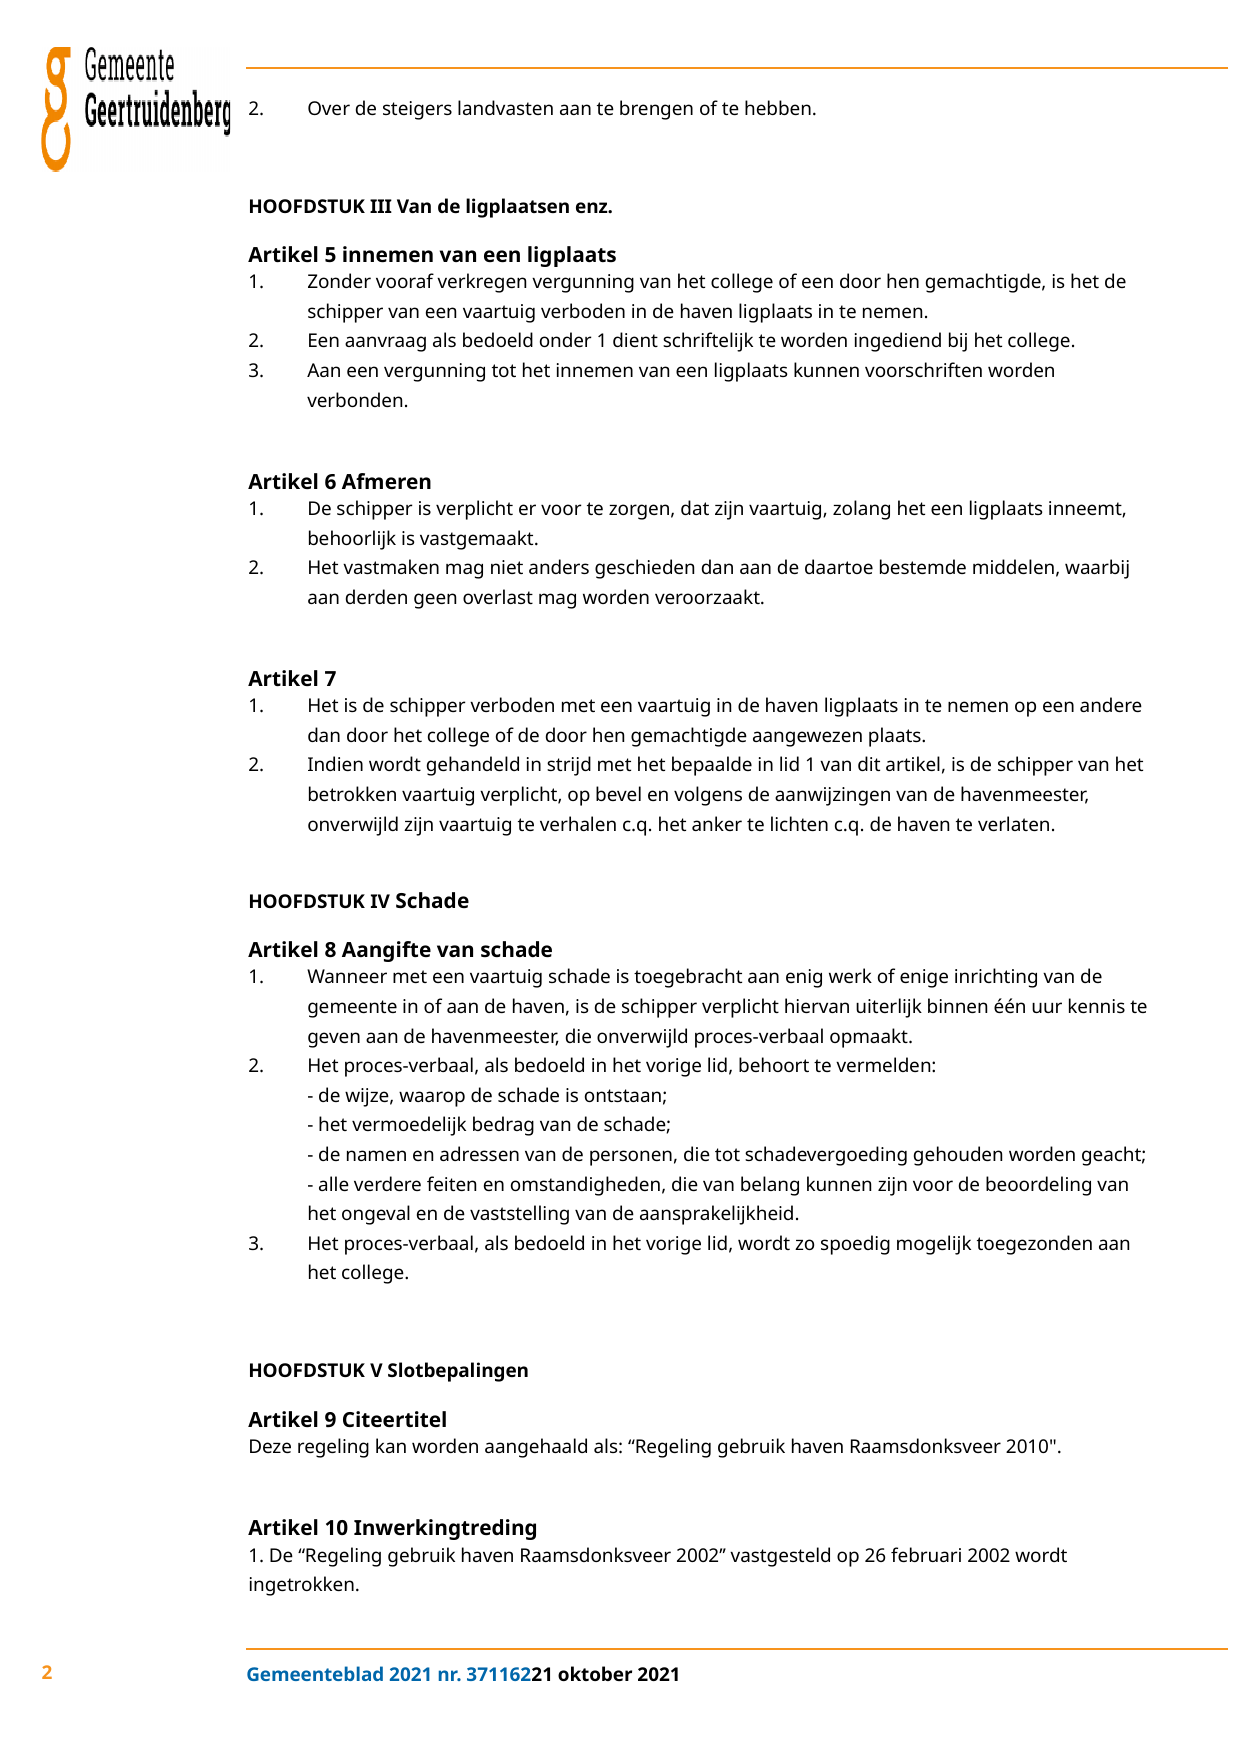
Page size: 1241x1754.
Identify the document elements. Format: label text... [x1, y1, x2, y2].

text Artikel 10 Inwerkingtreding [248, 1513, 1152, 1542]
list - alle verdere feiten en omstandigheden, die van belang kunnen zijn voor de beoordeling van het ongeval en de vaststelling van de aansprakelijkheid. [248, 1171, 1152, 1226]
list Het vastmaken mag niet anders geschieden dan aan de daartoe bestemde middelen, waarbij aan derden geen overlast mag worden veroorzaakt. [248, 554, 1152, 610]
text Deze regeling kan worden aangehaald als: “Regeling gebruik haven Raamsdonksveer 2010". [248, 1433, 1152, 1459]
list Over de steigers landvasten aan te brengen of te hebben. [248, 95, 1152, 121]
text Artikel 6 Afmeren [248, 467, 1152, 495]
text Artikel 9 Citeertitel [248, 1405, 1152, 1433]
picture [41, 47, 231, 172]
list - het vermoedelijk bedrag van de schade; [248, 1112, 1152, 1137]
text HOOFDSTUK V Slotbepalingen [248, 1356, 1152, 1384]
text Artikel 5 innemen van een ligplaats [248, 240, 1152, 268]
list Een aanvraag als bedoeld onder 1 dient schriftelijk te worden ingediend bij het college. [248, 328, 1152, 353]
text HOOFDSTUK III Van de ligplaatsen enz. [248, 191, 1152, 219]
list Zonder vooraf verkregen vergunning van het college of een door hen gemachtigde, is het de schipper van een vaartuig verboden in de haven ligplaats in te nemen. [248, 268, 1152, 324]
list De schipper is verplicht er voor te zorgen, dat zijn vaartuig, zolang het een ligplaats inneemt, behoorlijk is vastgemaakt. [248, 495, 1152, 551]
list - de namen en adressen van de personen, die tot schadevergoeding gehouden worden geacht; [248, 1141, 1152, 1167]
list Aan een vergunning tot het innemen van een ligplaats kunnen voorschriften worden verbonden. [248, 357, 1152, 413]
list Indien wordt gehandeld in strijd met het bepaalde in lid 1 van dit artikel, is de schipper van het betrokken vaartuig verplicht, op bevel en volgens de aanwijzingen van de havenmeester, onverwijld zijn vaartuig te verhalen c.q. het anker te lichten c.q. de haven te verlaten. [248, 752, 1152, 837]
text 1. De “Regeling gebruik haven Raamsdonksveer 2002’’ vastgesteld op 26 februari 2002 wordt ingetrokken. [248, 1542, 1152, 1597]
text Artikel 8 Aangifte van schade [248, 935, 1152, 964]
list - de wijze, waarop de schade is ontstaan; [248, 1082, 1152, 1108]
text Artikel 7 [248, 664, 1152, 692]
list Het is de schipper verboden met een vaartuig in de haven ligplaats in te nemen op een andere dan door het college of de door hen gemachtigde aangewezen plaats. [248, 692, 1152, 748]
list Wanneer met een vaartuig schade is toegebracht aan enig werk of enige inrichting van de gemeente in of aan de haven, is de schipper verplicht hiervan uiterlijk binnen één uur kennis te geven aan de havenmeester, die onverwijld proces-verbaal opmaakt. [248, 964, 1152, 1049]
list Het proces-verbaal, als bedoeld in het vorige lid, behoort te vermelden: [248, 1052, 1152, 1078]
list Het proces-verbaal, als bedoeld in het vorige lid, wordt zo spoedig mogelijk toegezonden aan het college. [248, 1230, 1152, 1285]
text HOOFDSTUK IV Schade [248, 886, 1152, 914]
